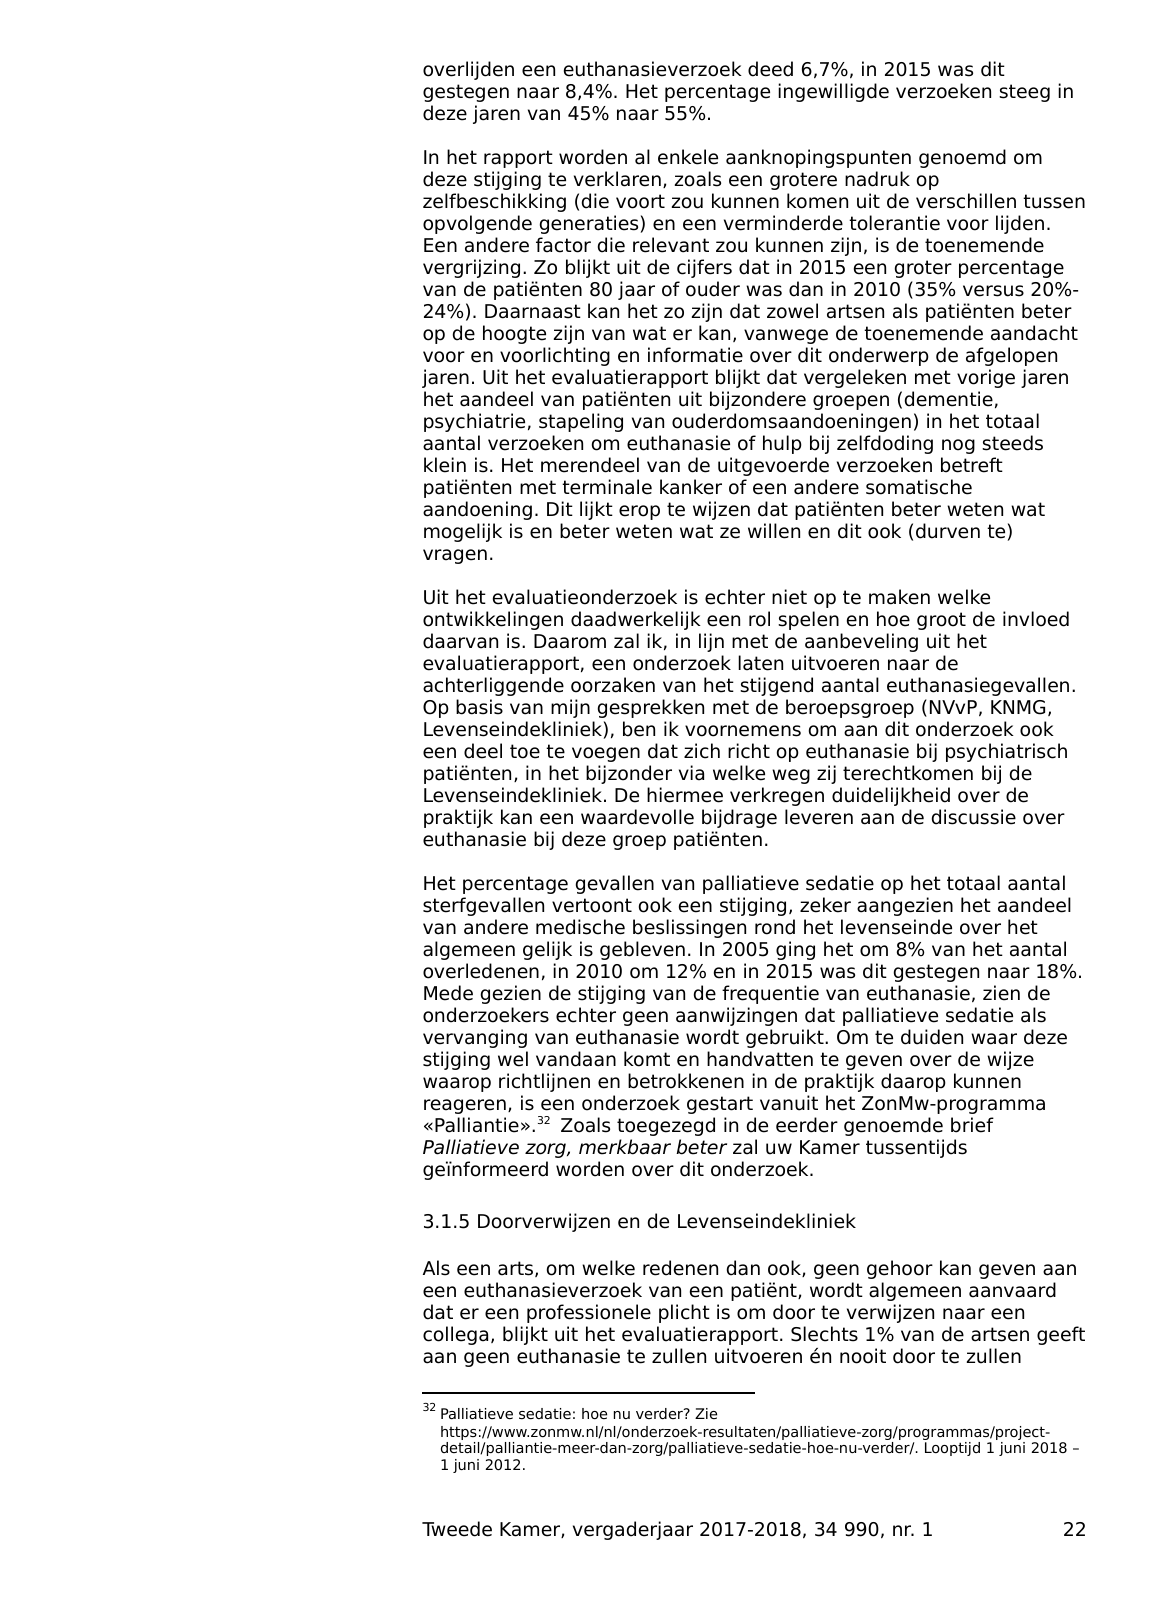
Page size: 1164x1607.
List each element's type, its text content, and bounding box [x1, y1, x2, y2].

text Als een arts, om welke redenen dan ook, geen gehoor kan geven aan een euthanasieverzoek van een patiënt, wordt algemeen aanvaard dat er een professionele plicht is om door te verwijzen naar een collega, blijkt uit het evaluatierapport. Slechts 1% van de artsen geeft aan geen euthanasie te zullen uitvoeren én nooit door te zullen [422, 1258, 1087, 1367]
text overlijden een euthanasieverzoek deed 6,7%, in 2015 was dit gestegen naar 8,4%. Het percentage ingewilligde verzoeken steeg in deze jaren van 45% naar 55%. [422, 59, 1087, 125]
text Palliatieve sedatie: hoe nu verder? Zie https://www.zonmw.nl/nl/onderzoek-resultaten/palliatieve-zorg/programmas/project-detail/palliantie-meer-dan-zorg/palliatieve-sedatie-hoe-nu-verder/. Looptijd 1 juni 2018 – 1 juni 2012. [422, 1402, 1087, 1474]
text Uit het evaluatieonderzoek is echter niet op te maken welke ontwikkelingen daadwerkelijk een rol spelen en hoe groot de invloed daarvan is. Daarom zal ik, in lijn met de aanbeveling uit het evaluatierapport, een onderzoek laten uitvoeren naar de achterliggende oorzaken van het stijgend aantal euthanasiegevallen. Op basis van mijn gesprekken met de beroepsgroep (NVvP, KNMG, Levenseindekliniek), ben ik voornemens om aan dit onderzoek ook een deel toe te voegen dat zich richt op euthanasie bij psychiatrisch patiënten, in het bijzonder via welke weg zij terechtkomen bij de Levenseindekliniek. De hiermee verkregen duidelijkheid over de praktijk kan een waardevolle bijdrage leveren aan de discussie over euthanasie bij deze groep patiënten. [422, 587, 1087, 851]
text Het percentage gevallen van palliatieve sedatie op het totaal aantal sterfgevallen vertoont ook een stijging, zeker aangezien het aandeel van andere medische beslissingen rond het levenseinde over het algemeen gelijk is gebleven. In 2005 ging het om 8% van het aantal overledenen, in 2010 om 12% en in 2015 was dit gestegen naar 18%. Mede gezien de stijging van de frequentie van euthanasie, zien de onderzoekers echter geen aanwijzingen dat palliatieve sedatie als vervanging van euthanasie wordt gebruikt. Om te duiden waar deze stijging wel vandaan komt en handvatten te geven over de wijze waarop richtlijnen en betrokkenen in de praktijk daarop kunnen reageren, is een onderzoek gestart vanuit het ZonMw-programma «Palliantie». Zoals toegezegd in de eerder genoemde brief Palliatieve zorg, merkbaar beter zal uw Kamer tussentijds geïnformeerd worden over dit onderzoek. [422, 873, 1087, 1181]
text In het rapport worden al enkele aanknopingspunten genoemd om deze stijging te verklaren, zoals een grotere nadruk op zelfbeschikking (die voort zou kunnen komen uit de verschillen tussen opvolgende generaties) en een verminderde tolerantie voor lijden. Een andere factor die relevant zou kunnen zijn, is de toenemende vergrijzing. Zo blijkt uit de cijfers dat in 2015 een groter percentage van de patiënten 80 jaar of ouder was dan in 2010 (35% versus 20%-24%). Daarnaast kan het zo zijn dat zowel artsen als patiënten beter op de hoogte zijn van wat er kan, vanwege de toenemende aandacht voor en voorlichting en informatie over dit onderwerp de afgelopen jaren. Uit het evaluatierapport blijkt dat vergeleken met vorige jaren het aandeel van patiënten uit bijzondere groepen (dementie, psychiatrie, stapeling van ouderdomsaandoeningen) in het totaal aantal verzoeken om euthanasie of hulp bij zelfdoding nog steeds klein is. Het merendeel van de uitgevoerde verzoeken betreft patiënten met terminale kanker of een andere somatische aandoening. Dit lijkt erop te wijzen dat patiënten beter weten wat mogelijk is en beter weten wat ze willen en dit ook (durven te) vragen. [422, 147, 1087, 565]
subtitle 3.1.5 Doorverwijzen en de Levenseindekliniek [422, 1211, 1087, 1233]
